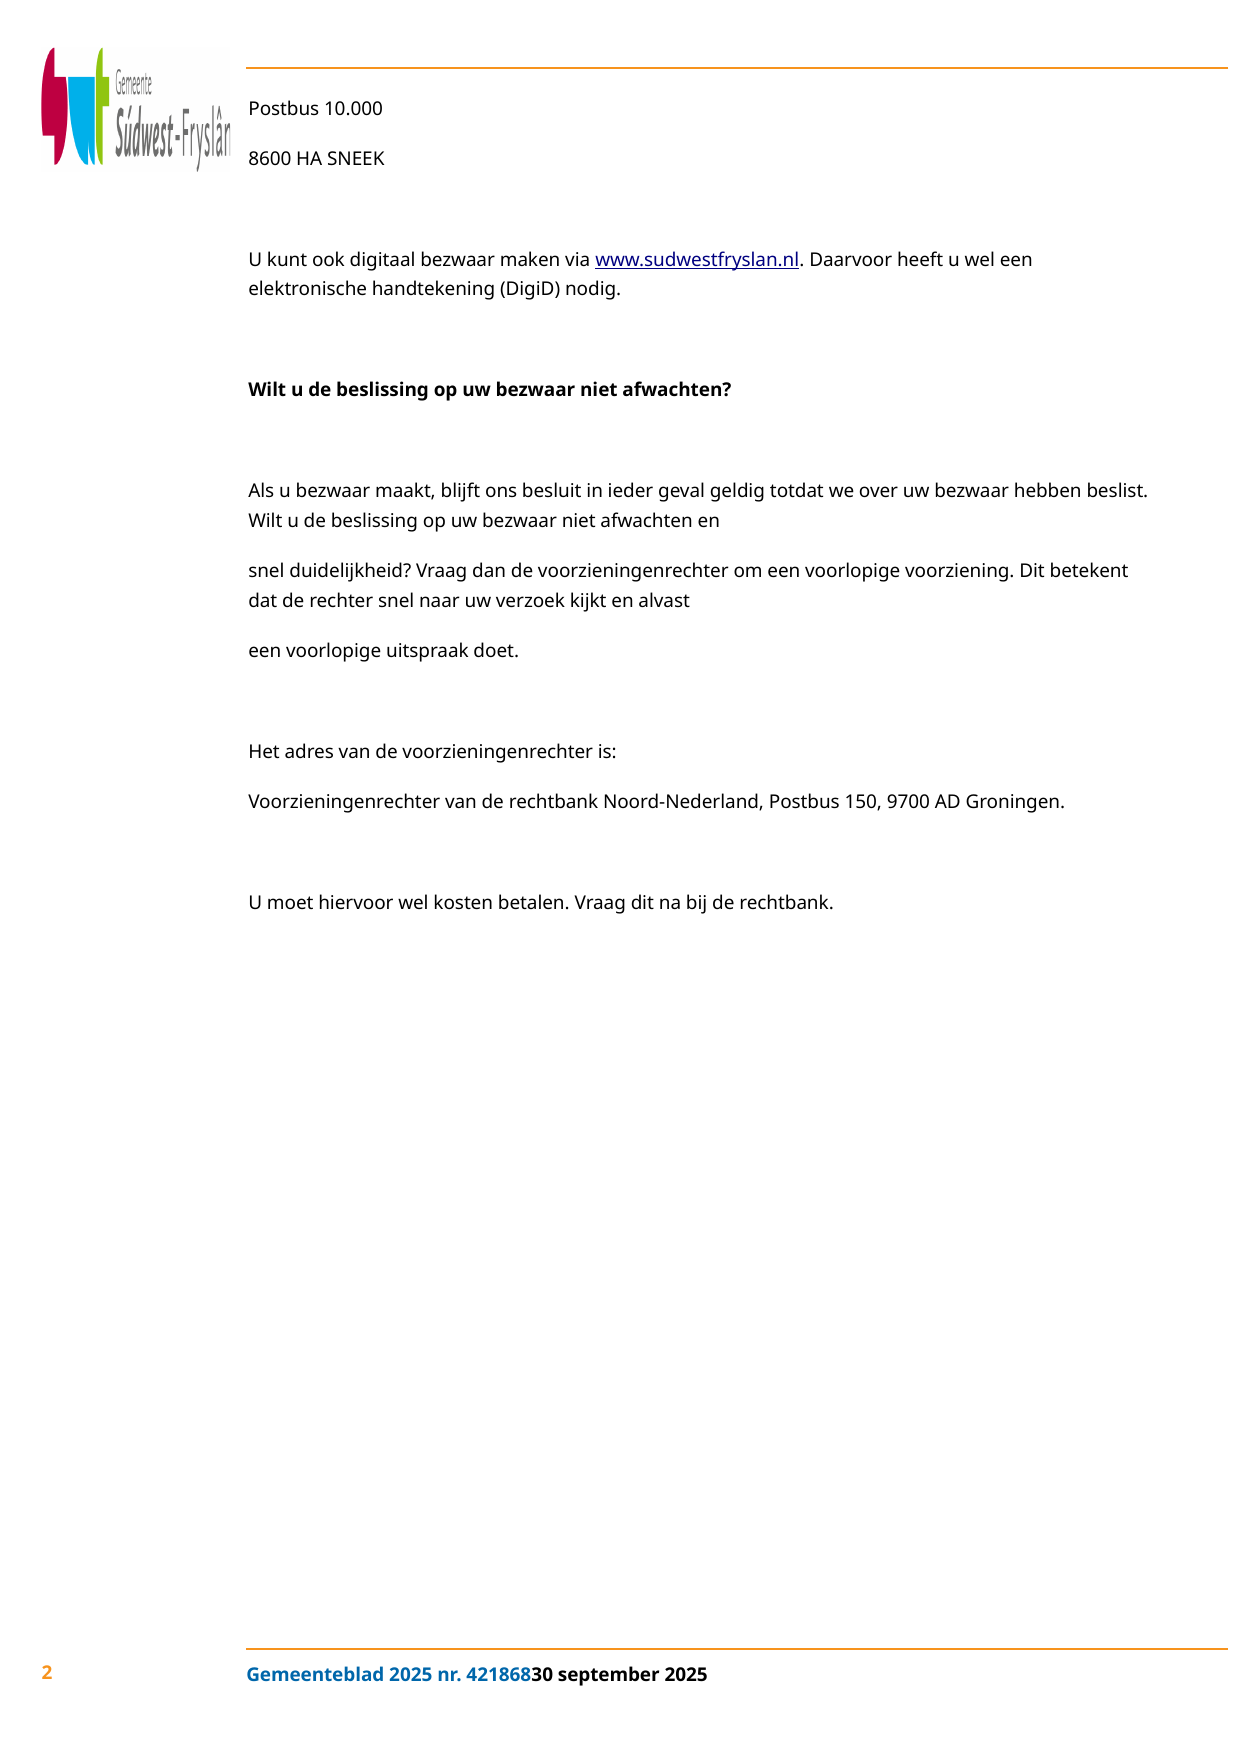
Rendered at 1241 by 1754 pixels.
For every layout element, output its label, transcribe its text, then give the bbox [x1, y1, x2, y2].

text een voorlopige uitspraak doet. [248, 637, 1152, 663]
text U kunt ook digitaal bezwaar maken via www.sudwestfryslan.nl. Daarvoor heeft u wel een elektronische handtekening (DigiD) nodig. [248, 246, 1152, 301]
text Het adres van de voorzieningenrechter is: [248, 738, 1152, 764]
text snel duidelijkheid? Vraag dan de voorzieningenrechter om een voorlopige voorziening. Dit betekent dat de rechter snel naar uw verzoek kijkt en alvast [248, 557, 1152, 613]
text Als u bezwaar maakt, blijft ons besluit in ieder geval geldig totdat we over uw bezwaar hebben beslist. Wilt u de beslissing op uw bezwaar niet afwachten en [248, 477, 1152, 533]
text U moet hiervoor wel kosten betalen. Vraag dit na bij de rechtbank. [248, 889, 1152, 915]
text 8600 HA SNEEK [248, 145, 1152, 171]
picture [41, 47, 231, 172]
text Postbus 10.000 [248, 95, 1152, 121]
text Voorzieningenrechter van de rechtbank Noord-Nederland, Postbus 150, 9700 AD Groningen. [248, 788, 1152, 814]
text Wilt u de beslissing op uw bezwaar niet afwachten? [248, 376, 1152, 402]
